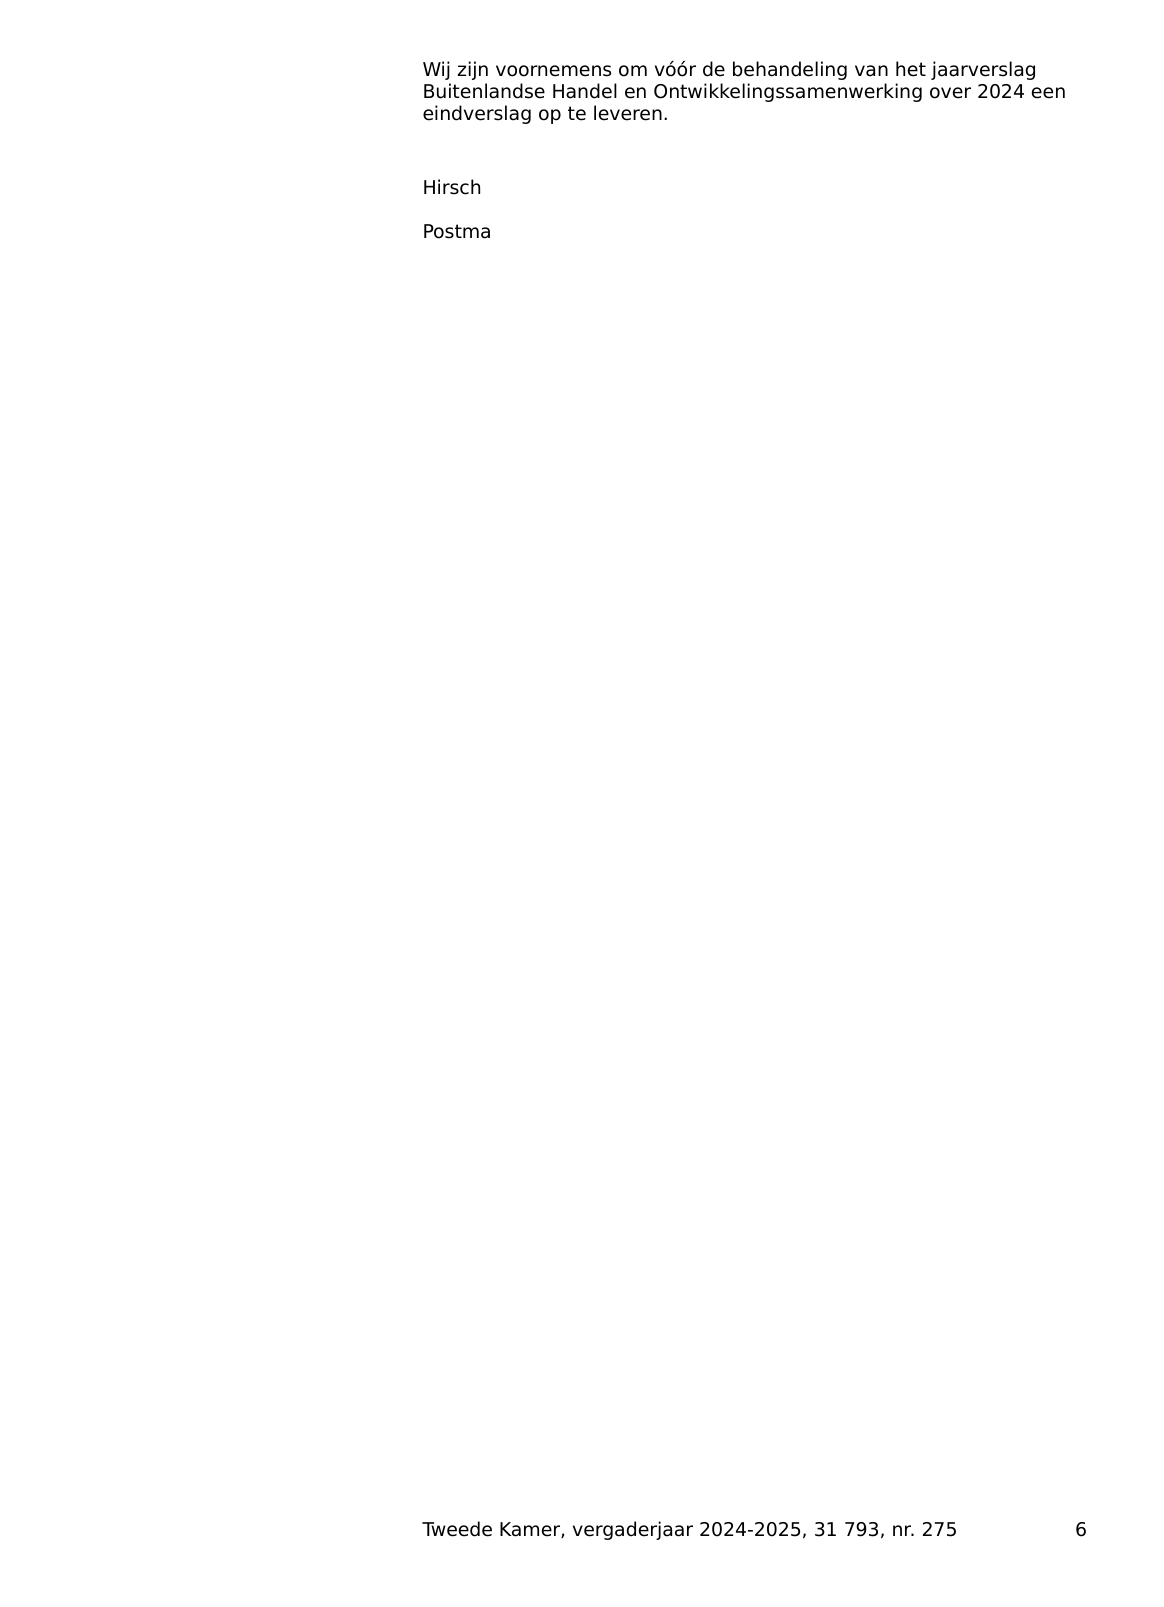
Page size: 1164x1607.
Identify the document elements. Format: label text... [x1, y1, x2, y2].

text Hirsch Postma [422, 155, 1087, 243]
text Wij zijn voornemens om vóór de behandeling van het jaarverslag Buitenlandse Handel en Ontwikkelingssamenwerking over 2024 een eindverslag op te leveren. [422, 59, 1087, 125]
